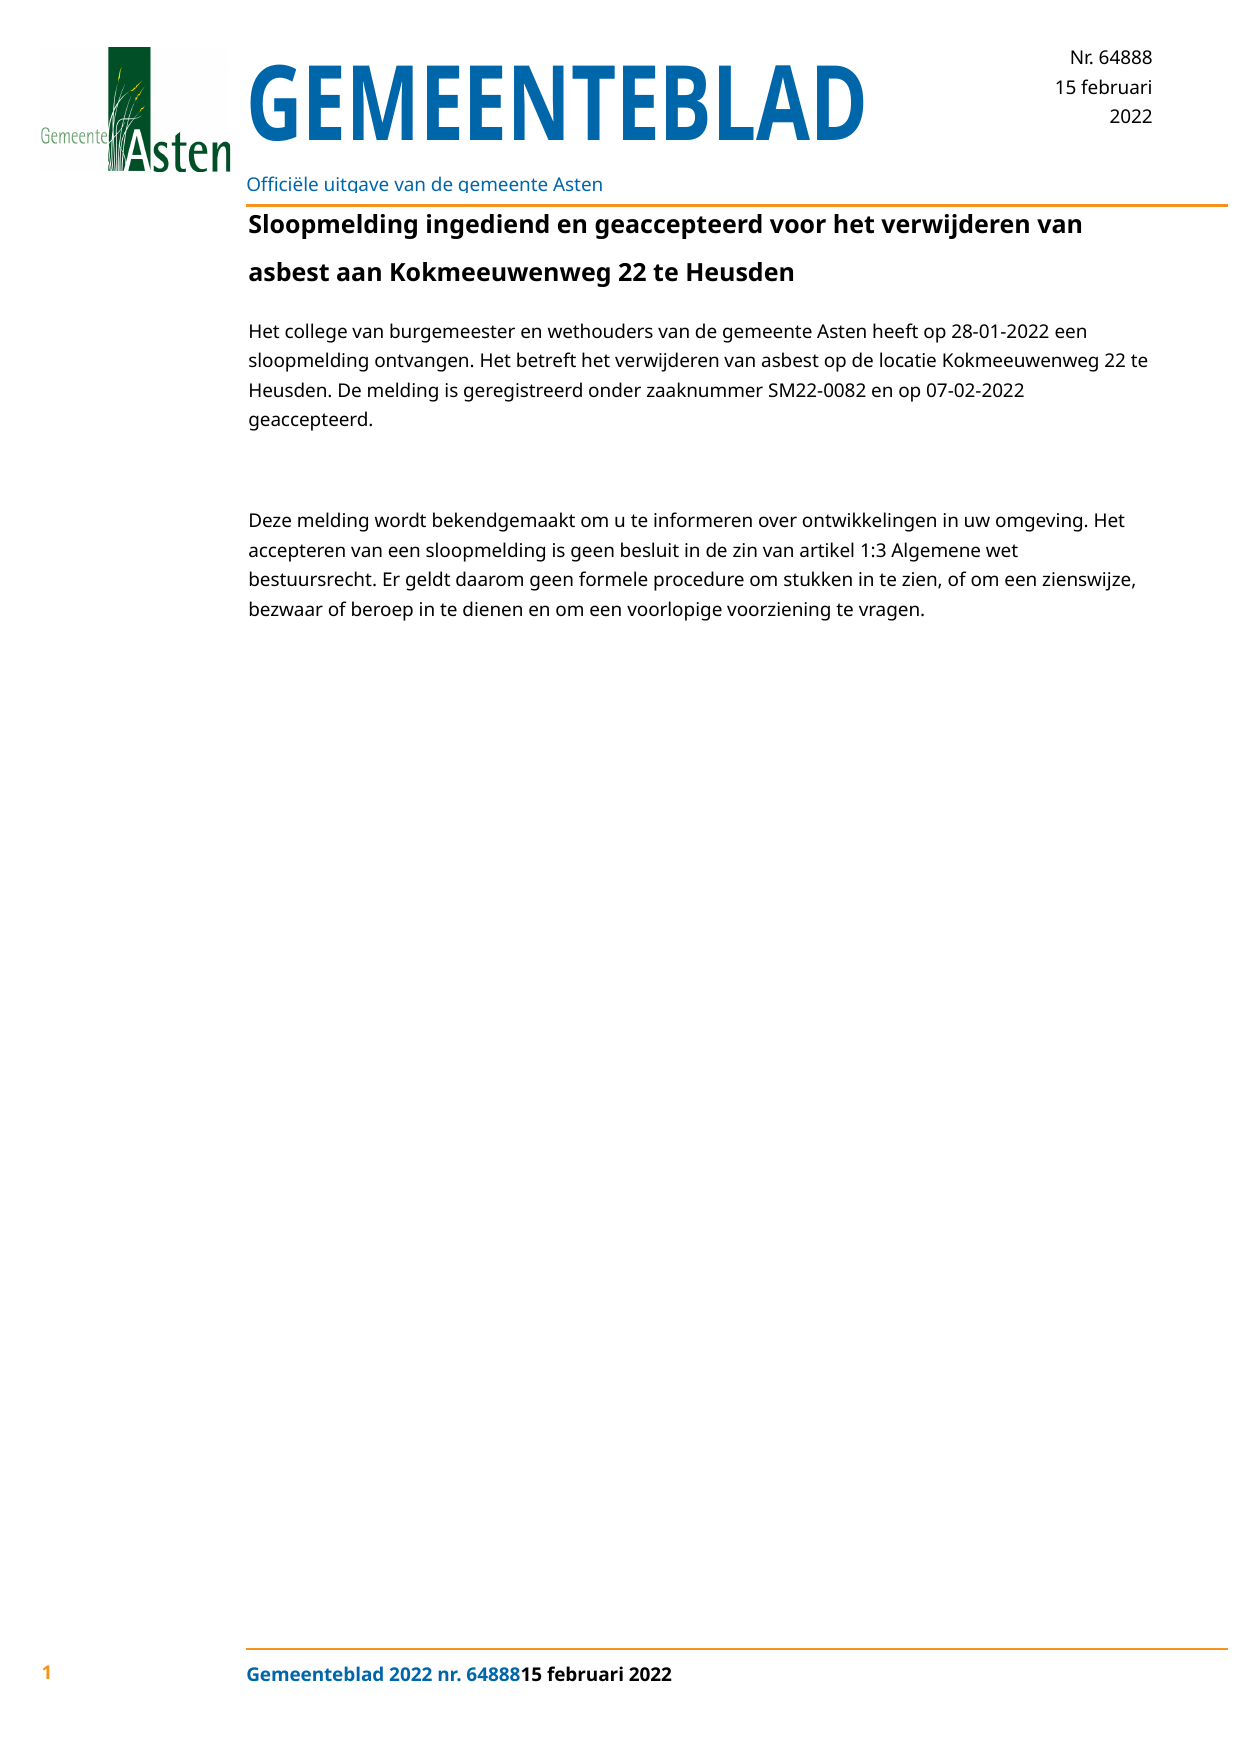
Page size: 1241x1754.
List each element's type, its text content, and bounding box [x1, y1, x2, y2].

text Deze melding wordt bekendgemaakt om u te informeren over ontwikkelingen in uw omgeving. Het accepteren van een sloopmelding is geen besluit in de zin van artikel 1:3 Algemene wet bestuursrecht. Er geldt daarom geen formele procedure om stukken in te zien, of om een zienswijze, bezwaar of beroep in te dienen en om een voorlopige voorziening te vragen. [248, 507, 1152, 622]
picture [41, 47, 231, 172]
text Het college van burgemeester en wethouders van de gemeente Asten heeft op 28-01-2022 een sloopmelding ontvangen. Het betreft het verwijderen van asbest op de locatie Kokmeeuwenweg 22 te Heusden. De melding is geregistreerd onder zaaknummer SM22-0082 en op 07-02-2022 geaccepteerd. [248, 318, 1152, 432]
text Sloopmelding ingediend en geaccepteerd voor het verwijderen van asbest aan Kokmeeuwenweg 22 te Heusden [248, 207, 1152, 288]
